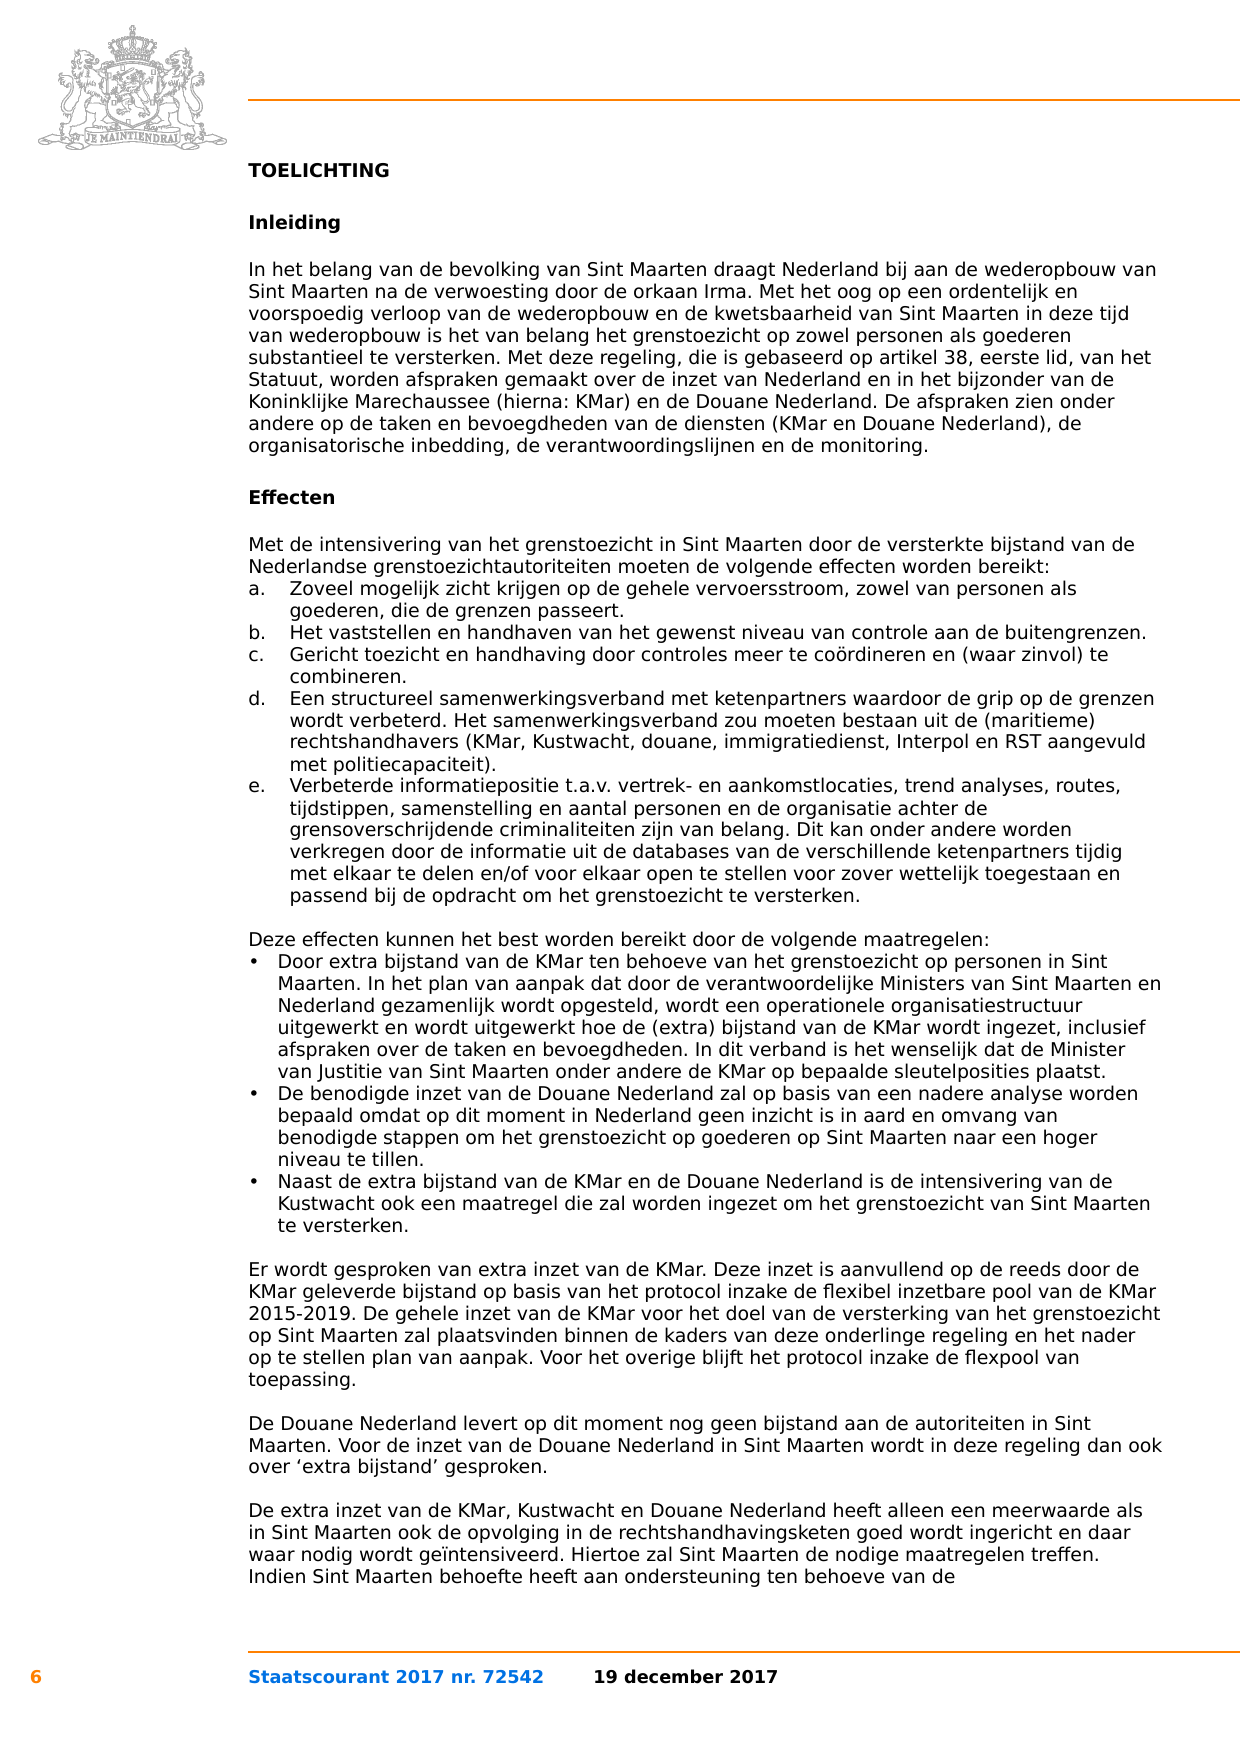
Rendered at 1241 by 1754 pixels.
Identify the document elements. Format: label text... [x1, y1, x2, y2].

text a. Zoveel mogelijk zicht krijgen op de gehele vervoersstroom, zowel van personen als goederen, die de grenzen passeert. [248, 578, 1163, 622]
text Deze effecten kunnen het best worden bereikt door de volgende maatregelen: [248, 929, 1163, 951]
text • Naast de extra bijstand van de KMar en de Douane Nederland is de intensivering van de Kustwacht ook een maatregel die zal worden ingezet om het grenstoezicht van Sint Maarten te versterken. [248, 1171, 1163, 1237]
text b. Het vaststellen en handhaven van het gewenst niveau van controle aan de buitengrenzen. [248, 622, 1163, 643]
subtitle Inleiding [248, 212, 1163, 234]
text d. Een structureel samenwerkingsverband met ketenpartners waardoor de grip op de grenzen wordt verbeterd. Het samenwerkingsverband zou moeten bestaan uit de (maritieme) rechtshandhavers (KMar, Kustwacht, douane, immigratiedienst, Interpol en RST aangevuld met politiecapaciteit). [248, 687, 1163, 775]
text Er wordt gesproken van extra inzet van de KMar. Deze inzet is aanvullend op de reeds door de KMar geleverde bijstand op basis van het protocol inzake de flexibel inzetbare pool van de KMar 2015-2019. De gehele inzet van de KMar voor het doel van de versterking van het grenstoezicht op Sint Maarten zal plaatsvinden binnen de kaders van deze onderlinge regeling en het nader op te stellen plan van aanpak. Voor het overige blijft het protocol inzake de flexpool van toepassing. [248, 1259, 1163, 1391]
picture [38, 25, 227, 150]
text De extra inzet van de KMar, Kustwacht en Douane Nederland heeft alleen een meerwaarde als in Sint Maarten ook de opvolging in de rechtshandhavingsketen goed wordt ingericht en daar waar nodig wordt geïntensiveerd. Hiertoe zal Sint Maarten de nodige maatregelen treffen. Indien Sint Maarten behoefte heeft aan ondersteuning ten behoeve van de [248, 1500, 1163, 1588]
text Met de intensivering van het grenstoezicht in Sint Maarten door de versterkte bijstand van de Nederlandse grenstoezichtautoriteiten moeten de volgende effecten worden bereikt: [248, 534, 1163, 578]
text In het belang van de bevolking van Sint Maarten draagt Nederland bij aan de wederopbouw van Sint Maarten na de verwoesting door de orkaan Irma. Met het oog op een ordentelijk en voorspoedig verloop van de wederopbouw en de kwetsbaarheid van Sint Maarten in deze tijd van wederopbouw is het van belang het grenstoezicht op zowel personen als goederen substantieel te versterken. Met deze regeling, die is gebaseerd op artikel 38, eerste lid, van het Statuut, worden afspraken gemaakt over de inzet van Nederland en in het bijzonder van de Koninklijke Marechaussee (hierna: KMar) en de Douane Nederland. De afspraken zien onder andere op de taken en bevoegdheden van de diensten (KMar en Douane Nederland), de organisatorische inbedding, de verantwoordingslijnen en de monitoring. [248, 259, 1163, 457]
subtitle TOELICHTING [248, 160, 1163, 182]
subtitle Effecten [248, 487, 1163, 509]
text De Douane Nederland levert op dit moment nog geen bijstand aan de autoriteiten in Sint Maarten. Voor de inzet van de Douane Nederland in Sint Maarten wordt in deze regeling dan ook over ‘extra bijstand’ gesproken. [248, 1412, 1163, 1478]
text • De benodigde inzet van de Douane Nederland zal op basis van een nadere analyse worden bepaald omdat op dit moment in Nederland geen inzicht is in aard en omvang van benodigde stappen om het grenstoezicht op goederen op Sint Maarten naar een hoger niveau te tillen. [248, 1083, 1163, 1171]
text • Door extra bijstand van de KMar ten behoeve van het grenstoezicht op personen in Sint Maarten. In het plan van aanpak dat door de verantwoordelijke Ministers van Sint Maarten en Nederland gezamenlijk wordt opgesteld, wordt een operationele organisatiestructuur uitgewerkt en wordt uitgewerkt hoe de (extra) bijstand van de KMar wordt ingezet, inclusief afspraken over de taken en bevoegdheden. In dit verband is het wenselijk dat de Minister van Justitie van Sint Maarten onder andere de KMar op bepaalde sleutelposities plaatst. [248, 951, 1163, 1083]
text e. Verbeterde informatiepositie t.a.v. vertrek- en aankomstlocaties, trend analyses, routes, tijdstippen, samenstelling en aantal personen en de organisatie achter de grensoverschrijdende criminaliteiten zijn van belang. Dit kan onder andere worden verkregen door de informatie uit de databases van de verschillende ketenpartners tijdig met elkaar te delen en/of voor elkaar open te stellen voor zover wettelijk toegestaan en passend bij de opdracht om het grenstoezicht te versterken. [248, 775, 1163, 907]
text c. Gericht toezicht en handhaving door controles meer te coördineren en (waar zinvol) te combineren. [248, 643, 1163, 687]
